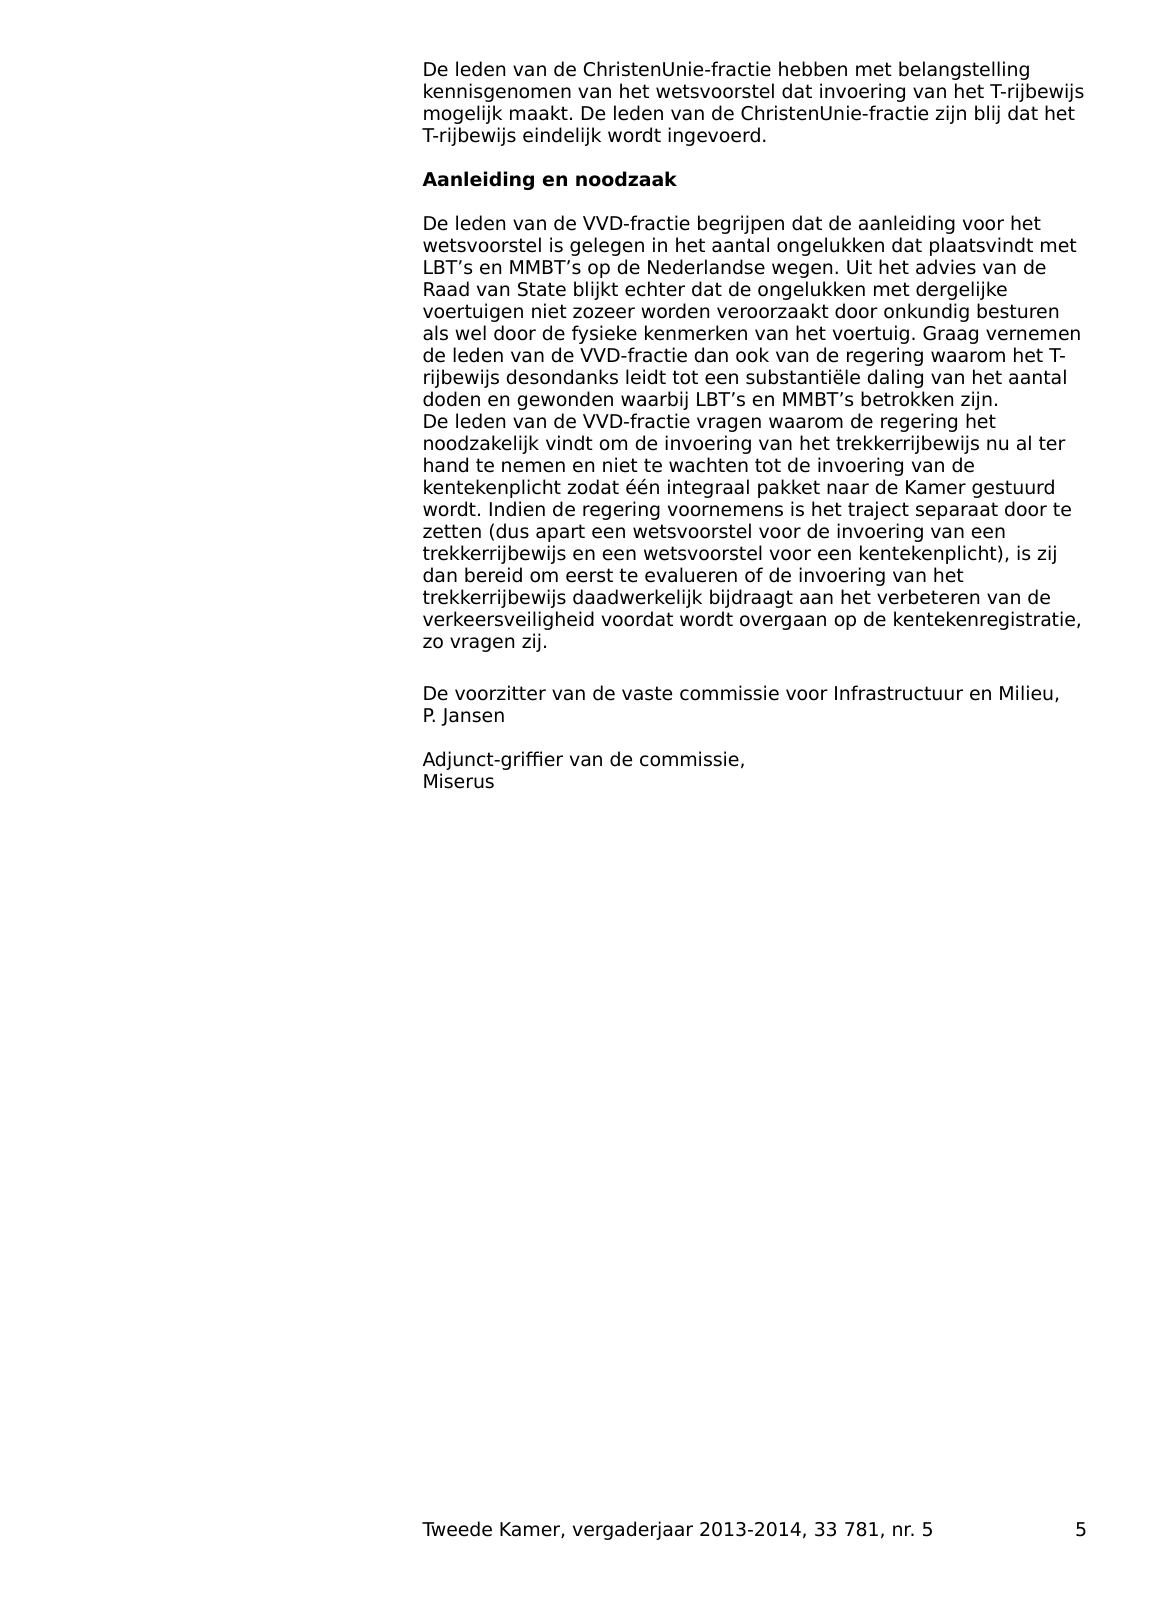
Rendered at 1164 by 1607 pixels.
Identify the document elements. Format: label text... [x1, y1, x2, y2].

text De leden van de VVD-fractie begrijpen dat de aanleiding voor het wetsvoorstel is gelegen in het aantal ongelukken dat plaatsvindt met LBT’s en MMBT’s op de Nederlandse wegen. Uit het advies van de Raad van State blijkt echter dat de ongelukken met dergelijke voertuigen niet zozeer worden veroorzaakt door onkundig besturen als wel door de fysieke kenmerken van het voertuig. Graag vernemen de leden van de VVD-fractie dan ook van de regering waarom het T-rijbewijs desondanks leidt tot een substantiële daling van het aantal doden en gewonden waarbij LBT’s en MMBT’s betrokken zijn. [422, 213, 1087, 411]
text De voorzitter van de vaste commissie voor Infrastructuur en Milieu, P. Jansen [422, 683, 1087, 727]
subtitle Aanleiding en noodzaak [422, 169, 1087, 191]
text De leden van de ChristenUnie-fractie hebben met belangstelling kennisgenomen van het wetsvoorstel dat invoering van het T-rijbewijs mogelijk maakt. De leden van de ChristenUnie-fractie zijn blij dat het T-rijbewijs eindelijk wordt ingevoerd. [422, 59, 1087, 147]
text De leden van de VVD-fractie vragen waarom de regering het noodzakelijk vindt om de invoering van het trekkerrijbewijs nu al ter hand te nemen en niet te wachten tot de invoering van de kentekenplicht zodat één integraal pakket naar de Kamer gestuurd wordt. Indien de regering voornemens is het traject separaat door te zetten (dus apart een wetsvoorstel voor de invoering van een trekkerrijbewijs en een wetsvoorstel voor een kentekenplicht), is zij dan bereid om eerst te evalueren of de invoering van het trekkerrijbewijs daadwerkelijk bijdraagt aan het verbeteren van de verkeersveiligheid voordat wordt overgaan op de kentekenregistratie, zo vragen zij. [422, 411, 1087, 653]
text Adjunct-griffier van de commissie, Miserus [422, 749, 1087, 793]
